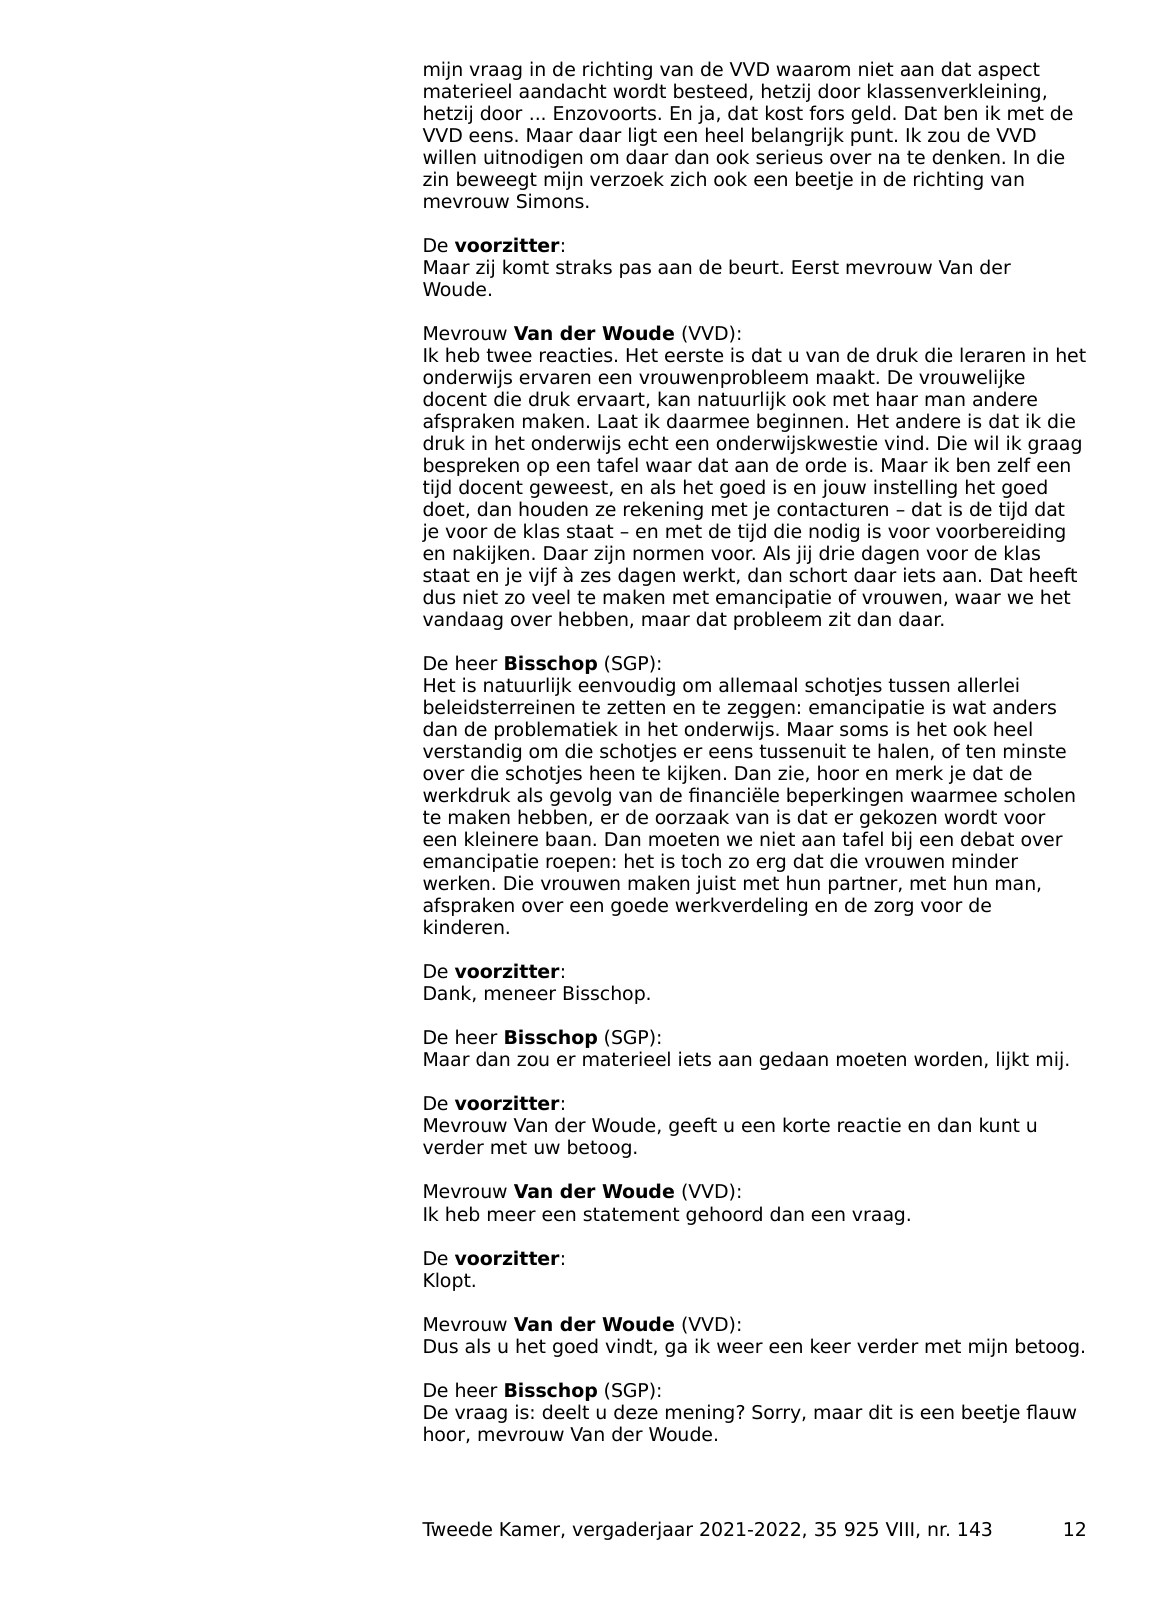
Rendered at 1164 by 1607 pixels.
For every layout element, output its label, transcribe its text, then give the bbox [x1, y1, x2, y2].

text Mevrouw Van der Woude (VVD): [422, 323, 1087, 345]
text mijn vraag in de richting van de VVD waarom niet aan dat aspect materieel aandacht wordt besteed, hetzij door klassenverkleining, hetzij door ... Enzovoorts. En ja, dat kost fors geld. Dat ben ik met de VVD eens. Maar daar ligt een heel belangrijk punt. Ik zou de VVD willen uitnodigen om daar dan ook serieus over na te denken. In die zin beweegt mijn verzoek zich ook een beetje in de richting van mevrouw Simons. [422, 59, 1087, 213]
text De voorzitter: [422, 1093, 1087, 1115]
text De heer Bisschop (SGP): [422, 653, 1087, 675]
text Maar dan zou er materieel iets aan gedaan moeten worden, lijkt mij. [422, 1049, 1087, 1071]
text Dank, meneer Bisschop. [422, 983, 1087, 1005]
text De heer Bisschop (SGP): [422, 1380, 1087, 1402]
text Ik heb twee reacties. Het eerste is dat u van de druk die leraren in het onderwijs ervaren een vrouwenprobleem maakt. De vrouwelijke docent die druk ervaart, kan natuurlijk ook met haar man andere afspraken maken. Laat ik daarmee beginnen. Het andere is dat ik die druk in het onderwijs echt een onderwijskwestie vind. Die wil ik graag bespreken op een tafel waar dat aan de orde is. Maar ik ben zelf een tijd docent geweest, en als het goed is en jouw instelling het goed doet, dan houden ze rekening met je contacturen – dat is de tijd dat je voor de klas staat – en met de tijd die nodig is voor voorbereiding en nakijken. Daar zijn normen voor. Als jij drie dagen voor de klas staat en je vijf à zes dagen werkt, dan schort daar iets aan. Dat heeft dus niet zo veel te maken met emancipatie of vrouwen, waar we het vandaag over hebben, maar dat probleem zit dan daar. [422, 345, 1087, 631]
text Dus als u het goed vindt, ga ik weer een keer verder met mijn betoog. [422, 1336, 1087, 1358]
text Ik heb meer een statement gehoord dan een vraag. [422, 1203, 1087, 1225]
text Maar zij komt straks pas aan de beurt. Eerst mevrouw Van der Woude. [422, 257, 1087, 301]
text De voorzitter: [422, 235, 1087, 257]
text Mevrouw Van der Woude, geeft u een korte reactie en dan kunt u verder met uw betoog. [422, 1115, 1087, 1159]
text Mevrouw Van der Woude (VVD): [422, 1181, 1087, 1203]
text Klopt. [422, 1269, 1087, 1292]
text De voorzitter: [422, 1248, 1087, 1269]
text Het is natuurlijk eenvoudig om allemaal schotjes tussen allerlei beleidsterreinen te zetten en te zeggen: emancipatie is wat anders dan de problematiek in het onderwijs. Maar soms is het ook heel verstandig om die schotjes er eens tussenuit te halen, of ten minste over die schotjes heen te kijken. Dan zie, hoor en merk je dat de werkdruk als gevolg van de financiële beperkingen waarmee scholen te maken hebben, er de oorzaak van is dat er gekozen wordt voor een kleinere baan. Dan moeten we niet aan tafel bij een debat over emancipatie roepen: het is toch zo erg dat die vrouwen minder werken. Die vrouwen maken juist met hun partner, met hun man, afspraken over een goede werkverdeling en de zorg voor de kinderen. [422, 675, 1087, 939]
text De heer Bisschop (SGP): [422, 1027, 1087, 1049]
text De voorzitter: [422, 961, 1087, 983]
text Mevrouw Van der Woude (VVD): [422, 1314, 1087, 1336]
text De vraag is: deelt u deze mening? Sorry, maar dit is een beetje flauw hoor, mevrouw Van der Woude. [422, 1402, 1087, 1446]
